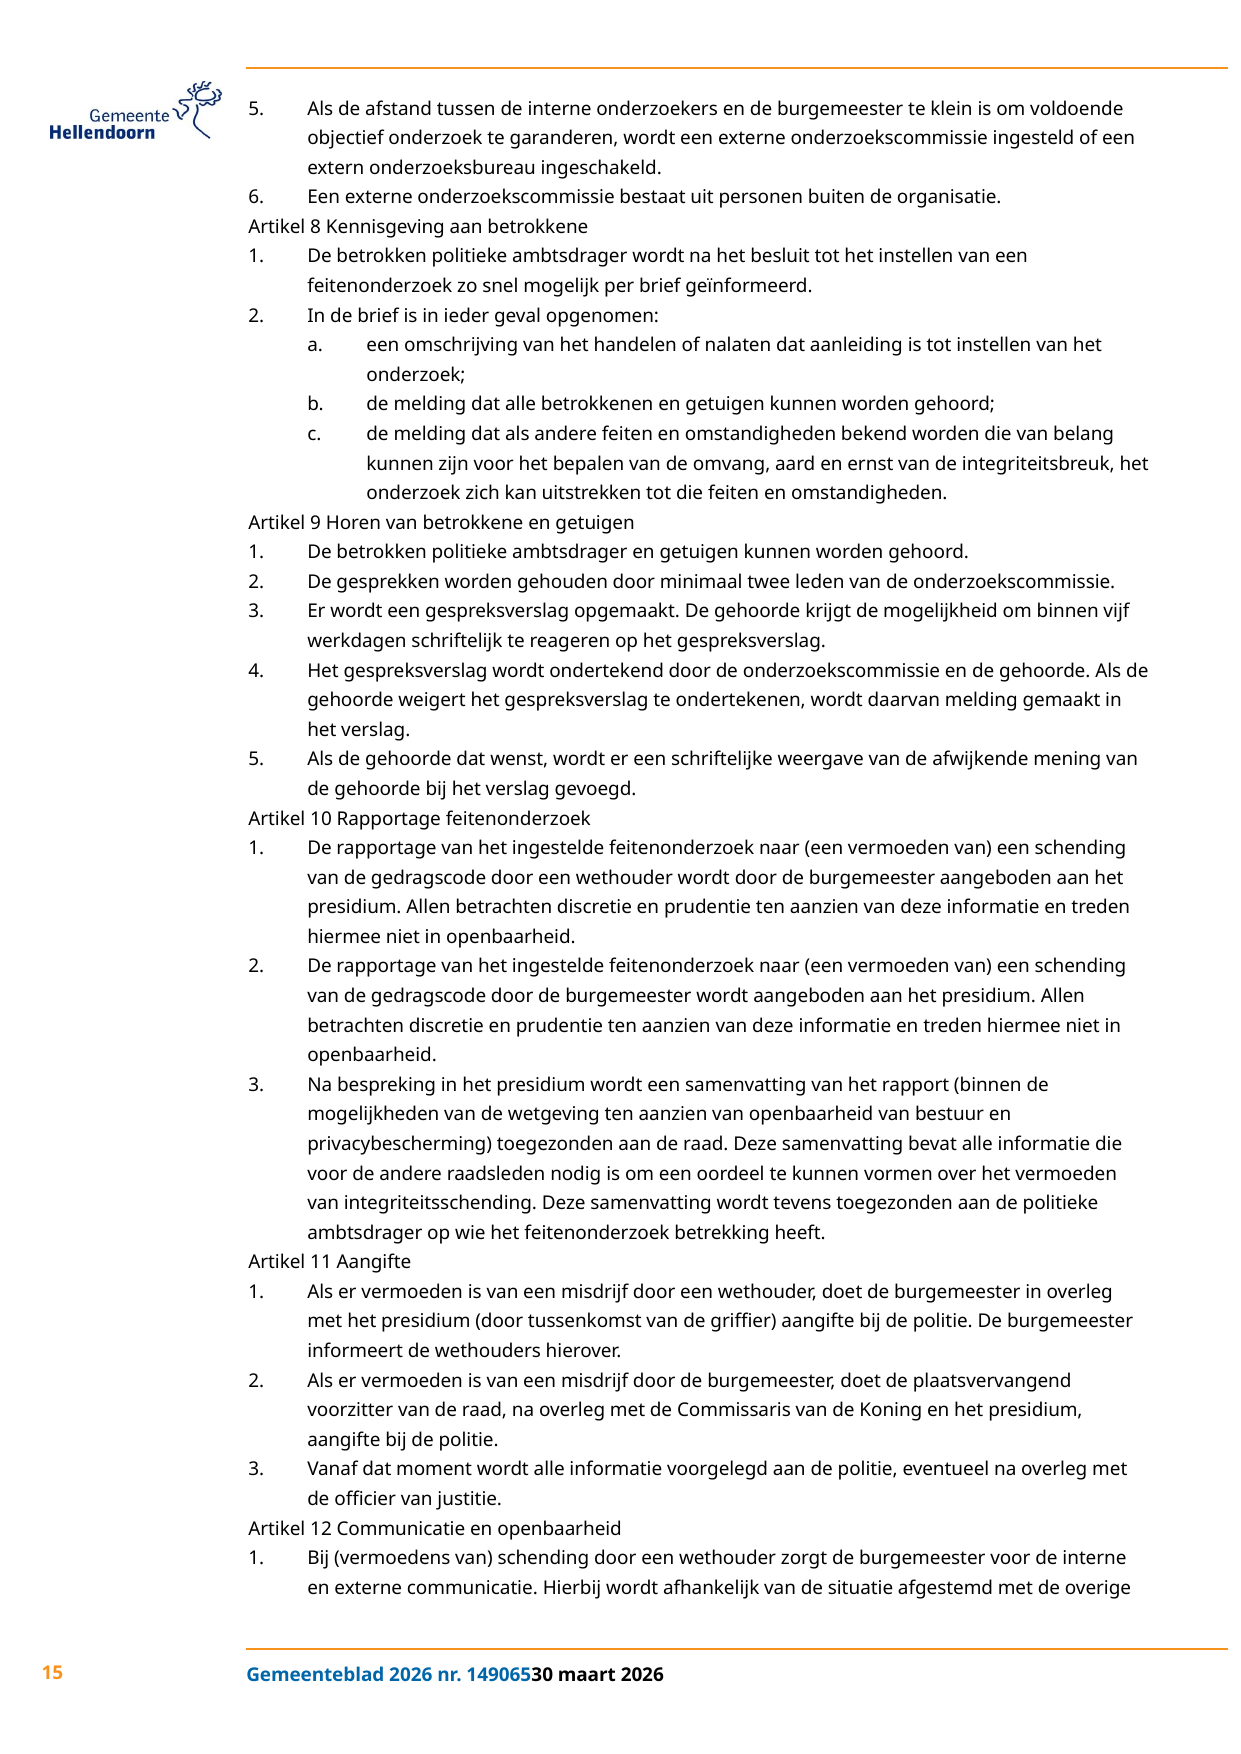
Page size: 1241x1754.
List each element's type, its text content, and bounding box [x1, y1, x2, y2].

list Bij (vermoedens van) schending door een wethouder zorgt de burgemeester voor de interne en externe communicatie. Hierbij wordt afhankelijk van de situatie afgestemd met de overige [248, 1544, 1152, 1600]
list De rapportage van het ingestelde feitenonderzoek naar (een vermoeden van) een schending van de gedragscode door een wethouder wordt door de burgemeester aangeboden aan het presidium. Allen betrachten discretie en prudentie ten aanzien van deze informatie en treden hiermee niet in openbaarheid. [248, 834, 1152, 949]
list Een externe onderzoekscommissie bestaat uit personen buiten de organisatie. [248, 183, 1152, 209]
list een omschrijving van het handelen of nalaten dat aanleiding is tot instellen van het onderzoek; [307, 331, 1152, 387]
list Na bespreking in het presidium wordt een samenvatting van het rapport (binnen de mogelijkheden van de wetgeving ten aanzien van openbaarheid van bestuur en privacybescherming) toegezonden aan de raad. Deze samenvatting bevat alle informatie die voor de andere raadsleden nodig is om een oordeel te kunnen vormen over het vermoeden van integriteitsschending. Deze samenvatting wordt tevens toegezonden aan de politieke ambtsdrager op wie het feitenonderzoek betrekking heeft. [248, 1071, 1152, 1245]
list Als de afstand tussen de interne onderzoekers en de burgemeester te klein is om voldoende objectief onderzoek te garanderen, wordt een externe onderzoekscommissie ingesteld of een extern onderzoeksbureau ingeschakeld. [248, 95, 1152, 180]
list De betrokken politieke ambtsdrager wordt na het besluit tot het instellen van een feitenonderzoek zo snel mogelijk per brief geïnformeerd. [248, 243, 1152, 298]
list De gesprekken worden gehouden door minimaal twee leden van de onderzoekscommissie. [248, 568, 1152, 594]
list Als er vermoeden is van een misdrijf door de burgemeester, doet de plaatsvervangend voorzitter van de raad, na overleg met de Commissaris van de Koning en het presidium, aangifte bij de politie. [248, 1367, 1152, 1452]
list Als de gehoorde dat wenst, wordt er een schriftelijke weergave van de afwijkende mening van de gehoorde bij het verslag gevoegd. [248, 746, 1152, 801]
text Artikel 10 Rapportage feitenonderzoek [248, 805, 1152, 831]
list Als er vermoeden is van een misdrijf door een wethouder, doet de burgemeester in overleg met het presidium (door tussenkomst van de griffier) aangifte bij de politie. De burgemeester informeert de wethouders hierover. [248, 1278, 1152, 1363]
list Er wordt een gespreksverslag opgemaakt. De gehoorde krijgt de mogelijkheid om binnen vijf werkdagen schriftelijk te reageren op het gespreksverslag. [248, 598, 1152, 653]
list de melding dat alle betrokkenen en getuigen kunnen worden gehoord; [307, 391, 1152, 416]
list de melding dat als andere feiten en omstandigheden bekend worden die van belang kunnen zijn voor het bepalen van de omvang, aard en ernst van de integriteitsbreuk, het onderzoek zich kan uitstrekken tot die feiten en omstandigheden. [307, 420, 1152, 505]
list Het gespreksverslag wordt ondertekend door de onderzoekscommissie en de gehoorde. Als de gehoorde weigert het gespreksverslag te ondertekenen, wordt daarvan melding gemaakt in het verslag. [248, 657, 1152, 742]
text Artikel 11 Aangifte [248, 1248, 1152, 1274]
text Artikel 12 Communicatie en openbaarheid [248, 1515, 1152, 1541]
list De rapportage van het ingestelde feitenonderzoek naar (een vermoeden van) een schending van de gedragscode door de burgemeester wordt aangeboden aan het presidium. Allen betrachten discretie en prudentie ten aanzien van deze informatie en treden hiermee niet in openbaarheid. [248, 953, 1152, 1067]
list In de brief is in ieder geval opgenomen: [248, 302, 1152, 328]
text Artikel 8 Kennisgeving aan betrokkene [248, 213, 1152, 239]
text Artikel 9 Horen van betrokkene en getuigen [248, 509, 1152, 535]
list Vanaf dat moment wordt alle informatie voorgelegd aan de politie, eventueel na overleg met de officier van justitie. [248, 1456, 1152, 1511]
list De betrokken politieke ambtsdrager en getuigen kunnen worden gehoord. [248, 538, 1152, 564]
picture [41, 47, 231, 172]
